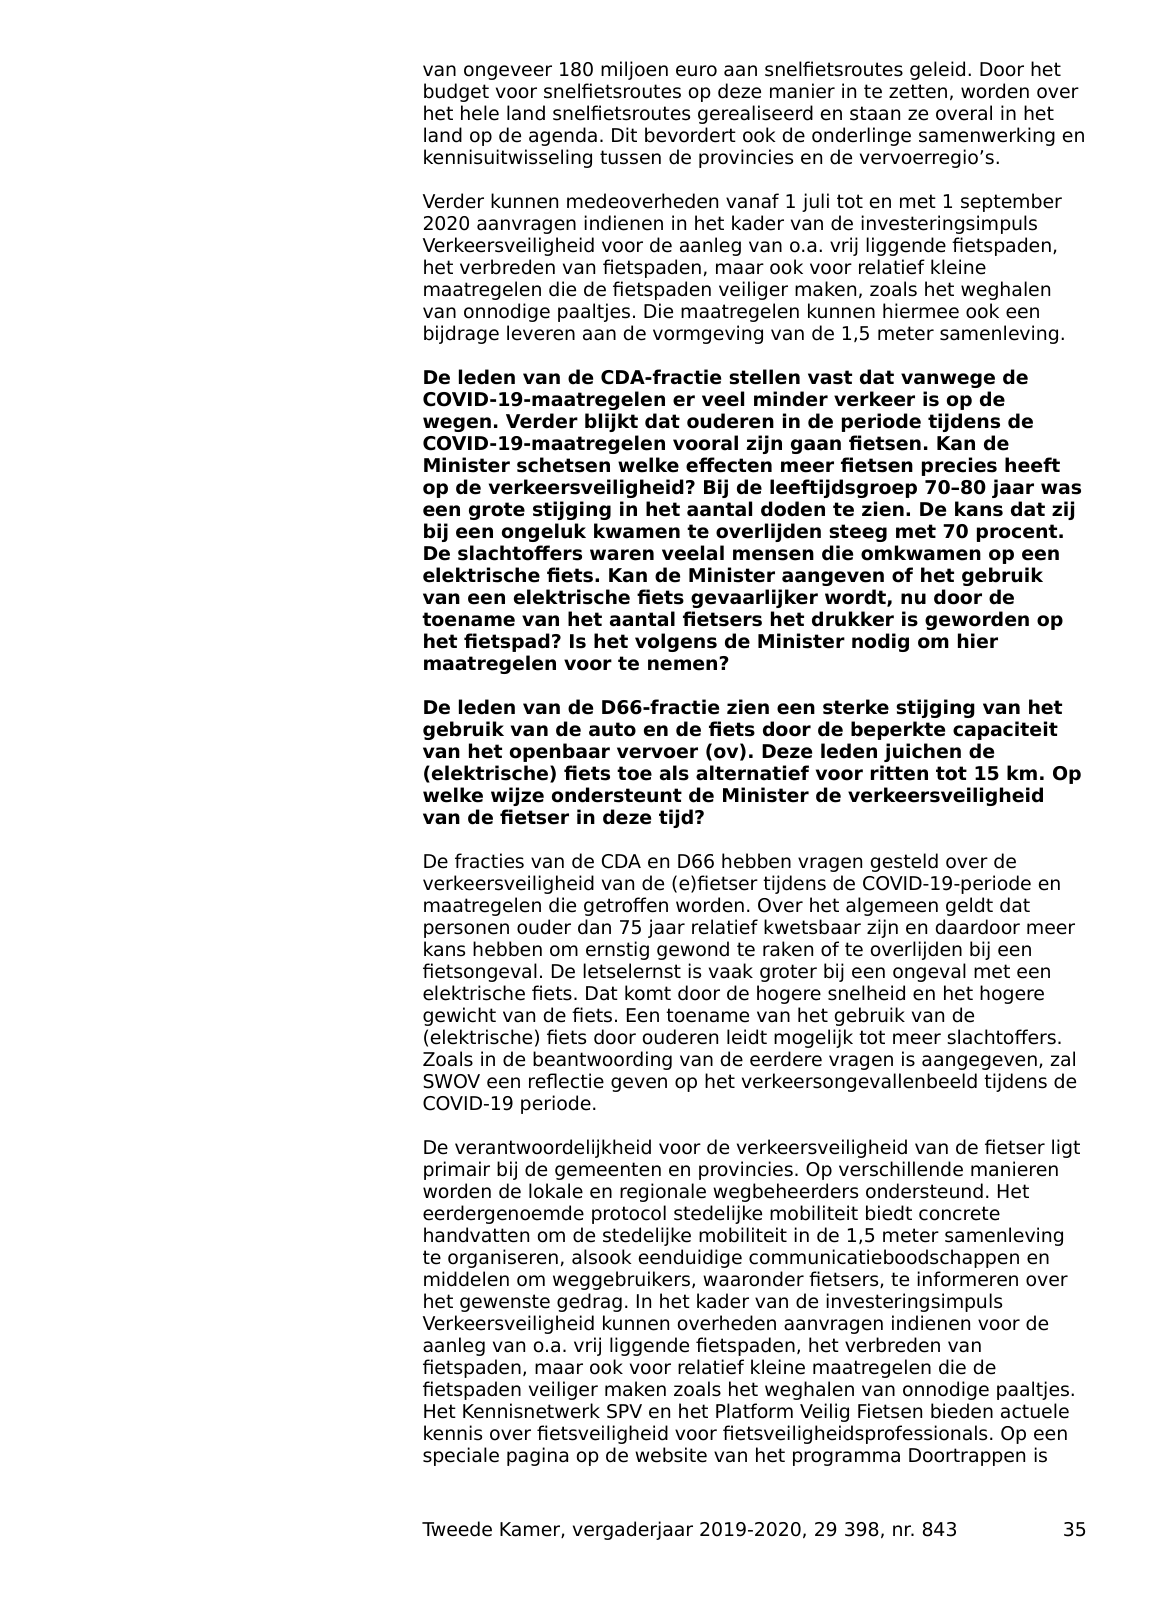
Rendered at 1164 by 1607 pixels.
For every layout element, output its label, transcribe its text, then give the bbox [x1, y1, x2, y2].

text van ongeveer 180 miljoen euro aan snelfietsroutes geleid. Door het budget voor snelfietsroutes op deze manier in te zetten, worden over het hele land snelfietsroutes gerealiseerd en staan ze overal in het land op de agenda. Dit bevordert ook de onderlinge samenwerking en kennisuitwisseling tussen de provincies en de vervoerregio’s. [422, 59, 1087, 169]
text De leden van de D66-fractie zien een sterke stijging van het gebruik van de auto en de fiets door de beperkte capaciteit van het openbaar vervoer (ov). Deze leden juichen de (elektrische) fiets toe als alternatief voor ritten tot 15 km. Op welke wijze ondersteunt de Minister de verkeersveiligheid van de fietser in deze tijd? [422, 697, 1087, 829]
text De fracties van de CDA en D66 hebben vragen gesteld over de verkeersveiligheid van de (e)fietser tijdens de COVID-19-periode en maatregelen die getroffen worden. Over het algemeen geldt dat personen ouder dan 75 jaar relatief kwetsbaar zijn en daardoor meer kans hebben om ernstig gewond te raken of te overlijden bij een fietsongeval. De letselernst is vaak groter bij een ongeval met een elektrische fiets. Dat komt door de hogere snelheid en het hogere gewicht van de fiets. Een toename van het gebruik van de (elektrische) fiets door ouderen leidt mogelijk tot meer slachtoffers. Zoals in de beantwoording van de eerdere vragen is aangegeven, zal SWOV een reflectie geven op het verkeersongevallenbeeld tijdens de COVID-19 periode. [422, 851, 1087, 1115]
text Verder kunnen medeoverheden vanaf 1 juli tot en met 1 september 2020 aanvragen indienen in het kader van de investeringsimpuls Verkeersveiligheid voor de aanleg van o.a. vrij liggende fietspaden, het verbreden van fietspaden, maar ook voor relatief kleine maatregelen die de fietspaden veiliger maken, zoals het weghalen van onnodige paaltjes. Die maatregelen kunnen hiermee ook een bijdrage leveren aan de vormgeving van de 1,5 meter samenleving. [422, 191, 1087, 345]
text De leden van de CDA-fractie stellen vast dat vanwege de COVID-19-maatregelen er veel minder verkeer is op de wegen. Verder blijkt dat ouderen in de periode tijdens de COVID-19-maatregelen vooral zijn gaan fietsen. Kan de Minister schetsen welke effecten meer fietsen precies heeft op de verkeersveiligheid? Bij de leeftijdsgroep 70–80 jaar was een grote stijging in het aantal doden te zien. De kans dat zij bij een ongeluk kwamen te overlijden steeg met 70 procent. De slachtoffers waren veelal mensen die omkwamen op een elektrische fiets. Kan de Minister aangeven of het gebruik van een elektrische fiets gevaarlijker wordt, nu door de toename van het aantal fietsers het drukker is geworden op het fietspad? Is het volgens de Minister nodig om hier maatregelen voor te nemen? [422, 367, 1087, 675]
text De verantwoordelijkheid voor de verkeersveiligheid van de fietser ligt primair bij de gemeenten en provincies. Op verschillende manieren worden de lokale en regionale wegbeheerders ondersteund. Het eerdergenoemde protocol stedelijke mobiliteit biedt concrete handvatten om de stedelijke mobiliteit in de 1,5 meter samenleving te organiseren, alsook eenduidige communicatieboodschappen en middelen om weggebruikers, waaronder fietsers, te informeren over het gewenste gedrag. In het kader van de investeringsimpuls Verkeersveiligheid kunnen overheden aanvragen indienen voor de aanleg van o.a. vrij liggende fietspaden, het verbreden van fietspaden, maar ook voor relatief kleine maatregelen die de fietspaden veiliger maken zoals het weghalen van onnodige paaltjes. Het Kennisnetwerk SPV en het Platform Veilig Fietsen bieden actuele kennis over fietsveiligheid voor fietsveiligheidsprofessionals. Op een speciale pagina op de website van het programma Doortrappen is [422, 1137, 1087, 1467]
